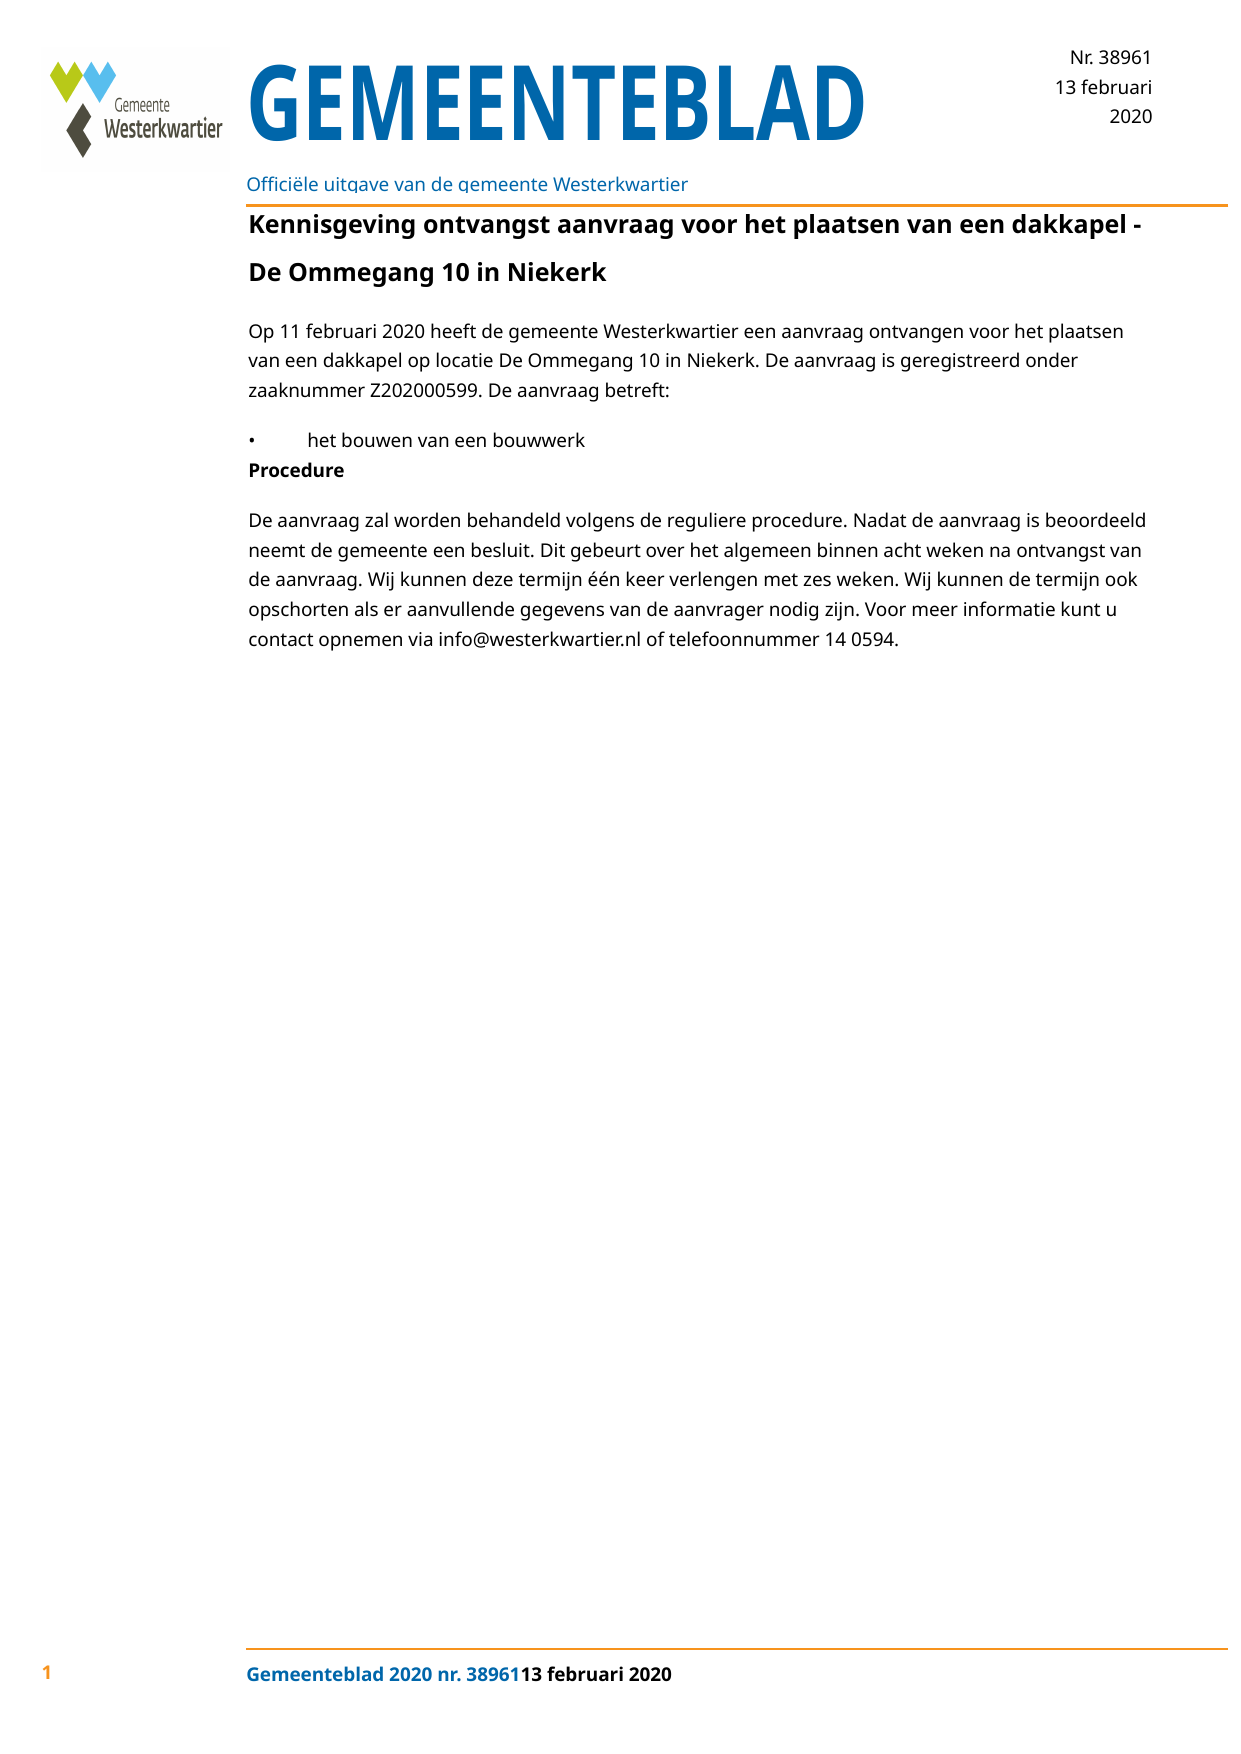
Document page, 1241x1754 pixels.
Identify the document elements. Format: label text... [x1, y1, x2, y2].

text Procedure [248, 457, 1152, 483]
text De aanvraag zal worden behandeld volgens de reguliere procedure. Nadat de aanvraag is beoordeeld neemt de gemeente een besluit. Dit gebeurt over het algemeen binnen acht weken na ontvangst van de aanvraag. Wij kunnen deze termijn één keer verlengen met zes weken. Wij kunnen de termijn ook opschorten als er aanvullende gegevens van de aanvrager nodig zijn. Voor meer informatie kunt u contact opnemen via info@westerkwartier.nl of telefoonnummer 14 0594. [248, 507, 1152, 652]
text Op 11 februari 2020 heeft de gemeente Westerkwartier een aanvraag ontvangen voor het plaatsen van een dakkapel op locatie De Ommegang 10 in Niekerk. De aanvraag is geregistreerd onder zaaknummer Z202000599. De aanvraag betreft: [248, 318, 1152, 403]
picture [41, 47, 231, 172]
list het bouwen van een bouwwerk [248, 427, 1152, 453]
text Kennisgeving ontvangst aanvraag voor het plaatsen van een dakkapel - De Ommegang 10 in Niekerk [248, 207, 1152, 288]
